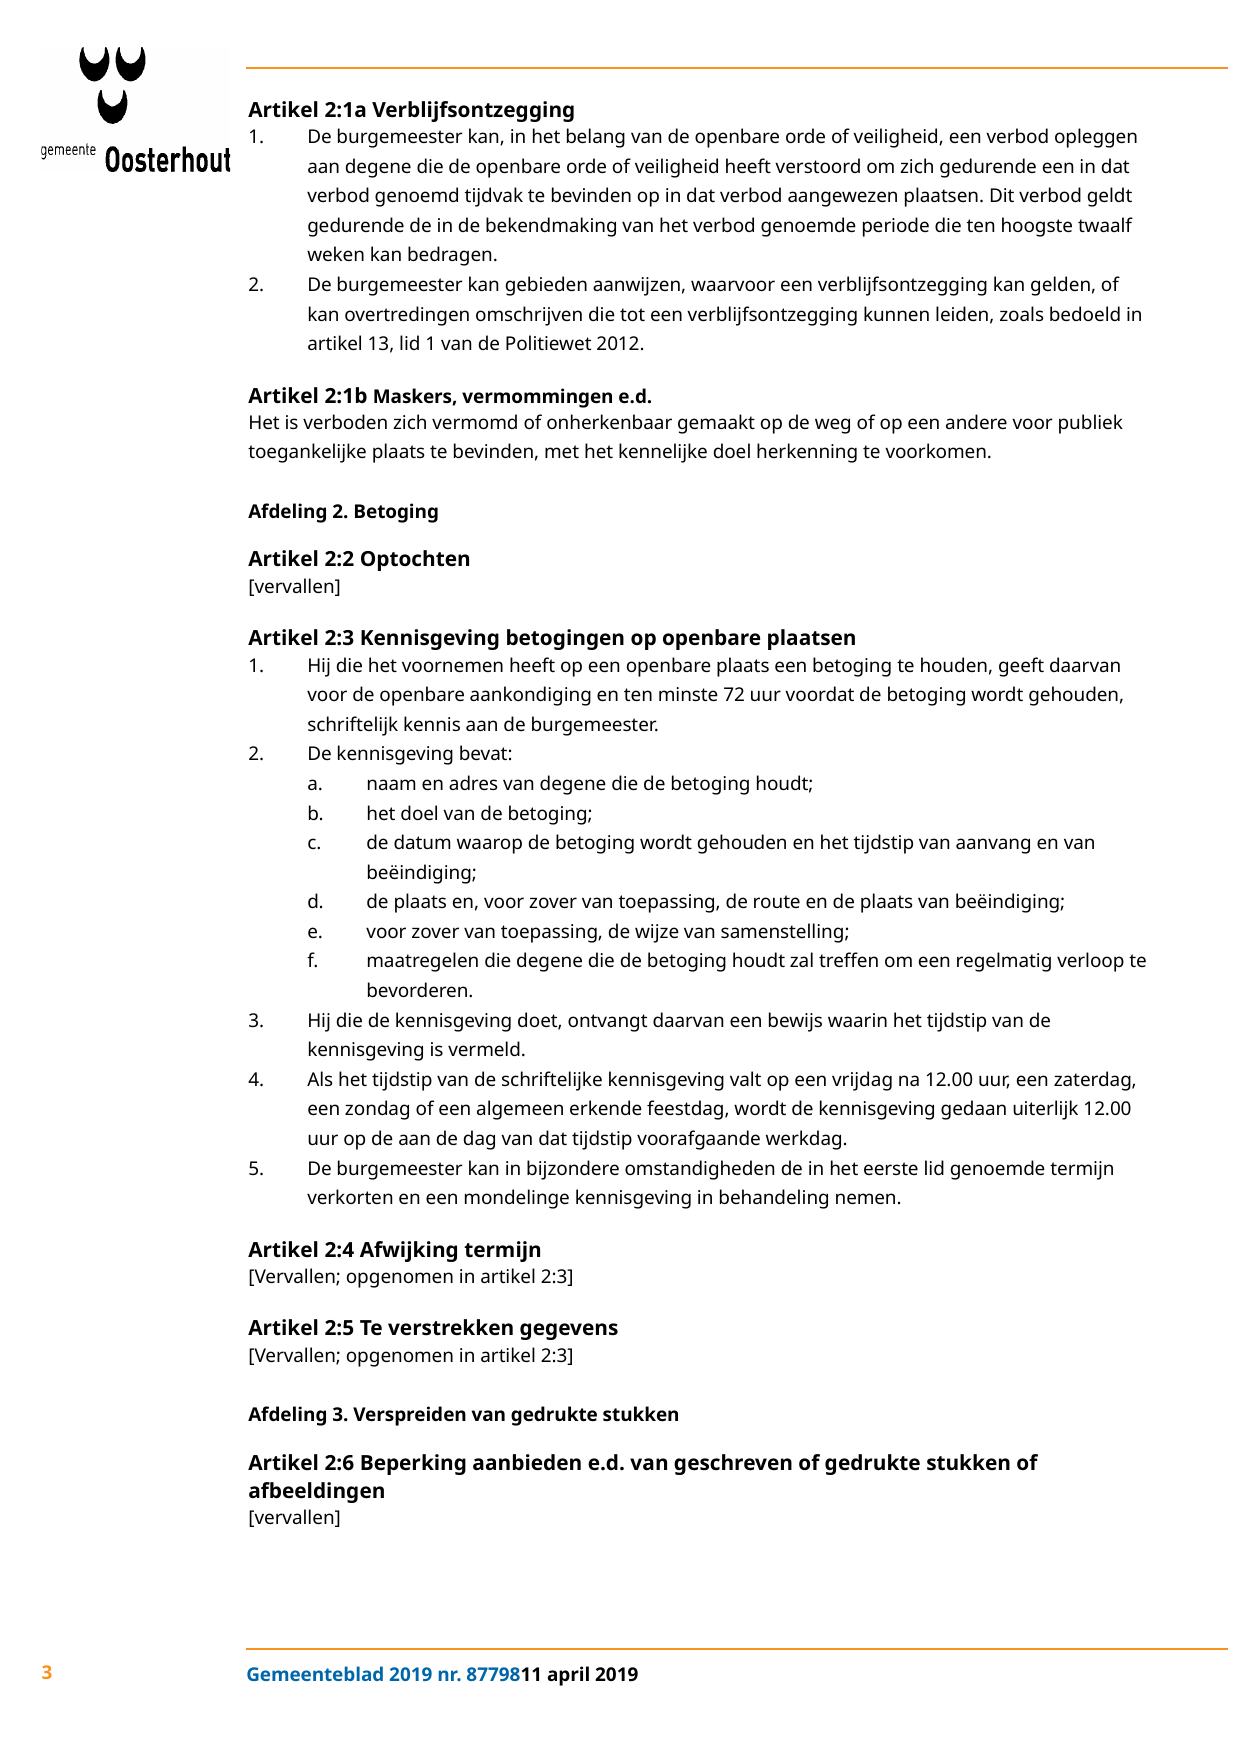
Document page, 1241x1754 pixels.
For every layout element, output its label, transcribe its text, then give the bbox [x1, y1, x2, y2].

text Het is verboden zich vermomd of onherkenbaar gemaakt op de weg of op een andere voor publiek toegankelijke plaats te bevinden, met het kennelijke doel herkenning te voorkomen. [248, 409, 1152, 464]
text Artikel 2:1b Maskers, vermommingen e.d. [248, 381, 1152, 409]
text [Vervallen; opgenomen in artikel 2:3] [248, 1342, 1152, 1368]
text Artikel 2:6 Beperking aanbieden e.d. van geschreven of gedrukte stukken of afbeeldingen [248, 1448, 1152, 1504]
list de plaats en, voor zover van toepassing, de route en de plaats van beëindiging; [307, 888, 1152, 914]
list de datum waarop de betoging wordt gehouden en het tijdstip van aanvang en van beëindiging; [307, 829, 1152, 884]
text Artikel 2:1a Verblijfsontzegging [248, 95, 1152, 123]
list maatregelen die degene die de betoging houdt zal treffen om een regelmatig verloop te bevorderen. [307, 948, 1152, 1003]
list naam en adres van degene die de betoging houdt; [307, 770, 1152, 796]
list De burgemeester kan in bijzondere omstandigheden de in het eerste lid genoemde termijn verkorten en een mondelinge kennisgeving in behandeling nemen. [248, 1155, 1152, 1210]
text [vervallen] [248, 1504, 1152, 1530]
text [vervallen] [248, 573, 1152, 599]
list Als het tijdstip van de schriftelijke kennisgeving valt op een vrijdag na 12.00 uur, een zaterdag, een zondag of een algemeen erkende feestdag, wordt de kennisgeving gedaan uiterlijk 12.00 uur op de aan de dag van dat tijdstip voorafgaande werkdag. [248, 1066, 1152, 1151]
picture [41, 47, 231, 172]
text Afdeling 3. Verspreiden van gedrukte stukken [248, 1401, 1152, 1427]
text Artikel 2:5 Te verstrekken gegevens [248, 1313, 1152, 1342]
text Artikel 2:3 Kennisgeving betogingen op openbare plaatsen [248, 623, 1152, 652]
text [Vervallen; opgenomen in artikel 2:3] [248, 1263, 1152, 1289]
list De burgemeester kan, in het belang van de openbare orde of veiligheid, een verbod opleggen aan degene die de openbare orde of veiligheid heeft verstoord om zich gedurende een in dat verbod genoemd tijdvak te bevinden op in dat verbod aangewezen plaatsen. Dit verbod geldt gedurende de in de bekendmaking van het verbod genoemde periode die ten hoogste twaalf weken kan bedragen. [248, 123, 1152, 267]
list het doel van de betoging; [307, 800, 1152, 825]
list De burgemeester kan gebieden aanwijzen, waarvoor een verblijfsontzegging kan gelden, of kan overtredingen omschrijven die tot een verblijfsontzegging kunnen leiden, zoals bedoeld in artikel 13, lid 1 van de Politiewet 2012. [248, 271, 1152, 356]
text Afdeling 2. Betoging [248, 498, 1152, 524]
list Hij die het voornemen heeft op een openbare plaats een betoging te houden, geeft daarvan voor de openbare aankondiging en ten minste 72 uur voordat de betoging wordt gehouden, schriftelijk kennis aan de burgemeester. [248, 652, 1152, 737]
text Artikel 2:4 Afwijking termijn [248, 1235, 1152, 1263]
list Hij die de kennisgeving doet, ontvangt daarvan een bewijs waarin het tijdstip van de kennisgeving is vermeld. [248, 1007, 1152, 1062]
text Artikel 2:2 Optochten [248, 544, 1152, 573]
list voor zover van toepassing, de wijze van samenstelling; [307, 918, 1152, 944]
list De kennisgeving bevat: [248, 741, 1152, 766]
